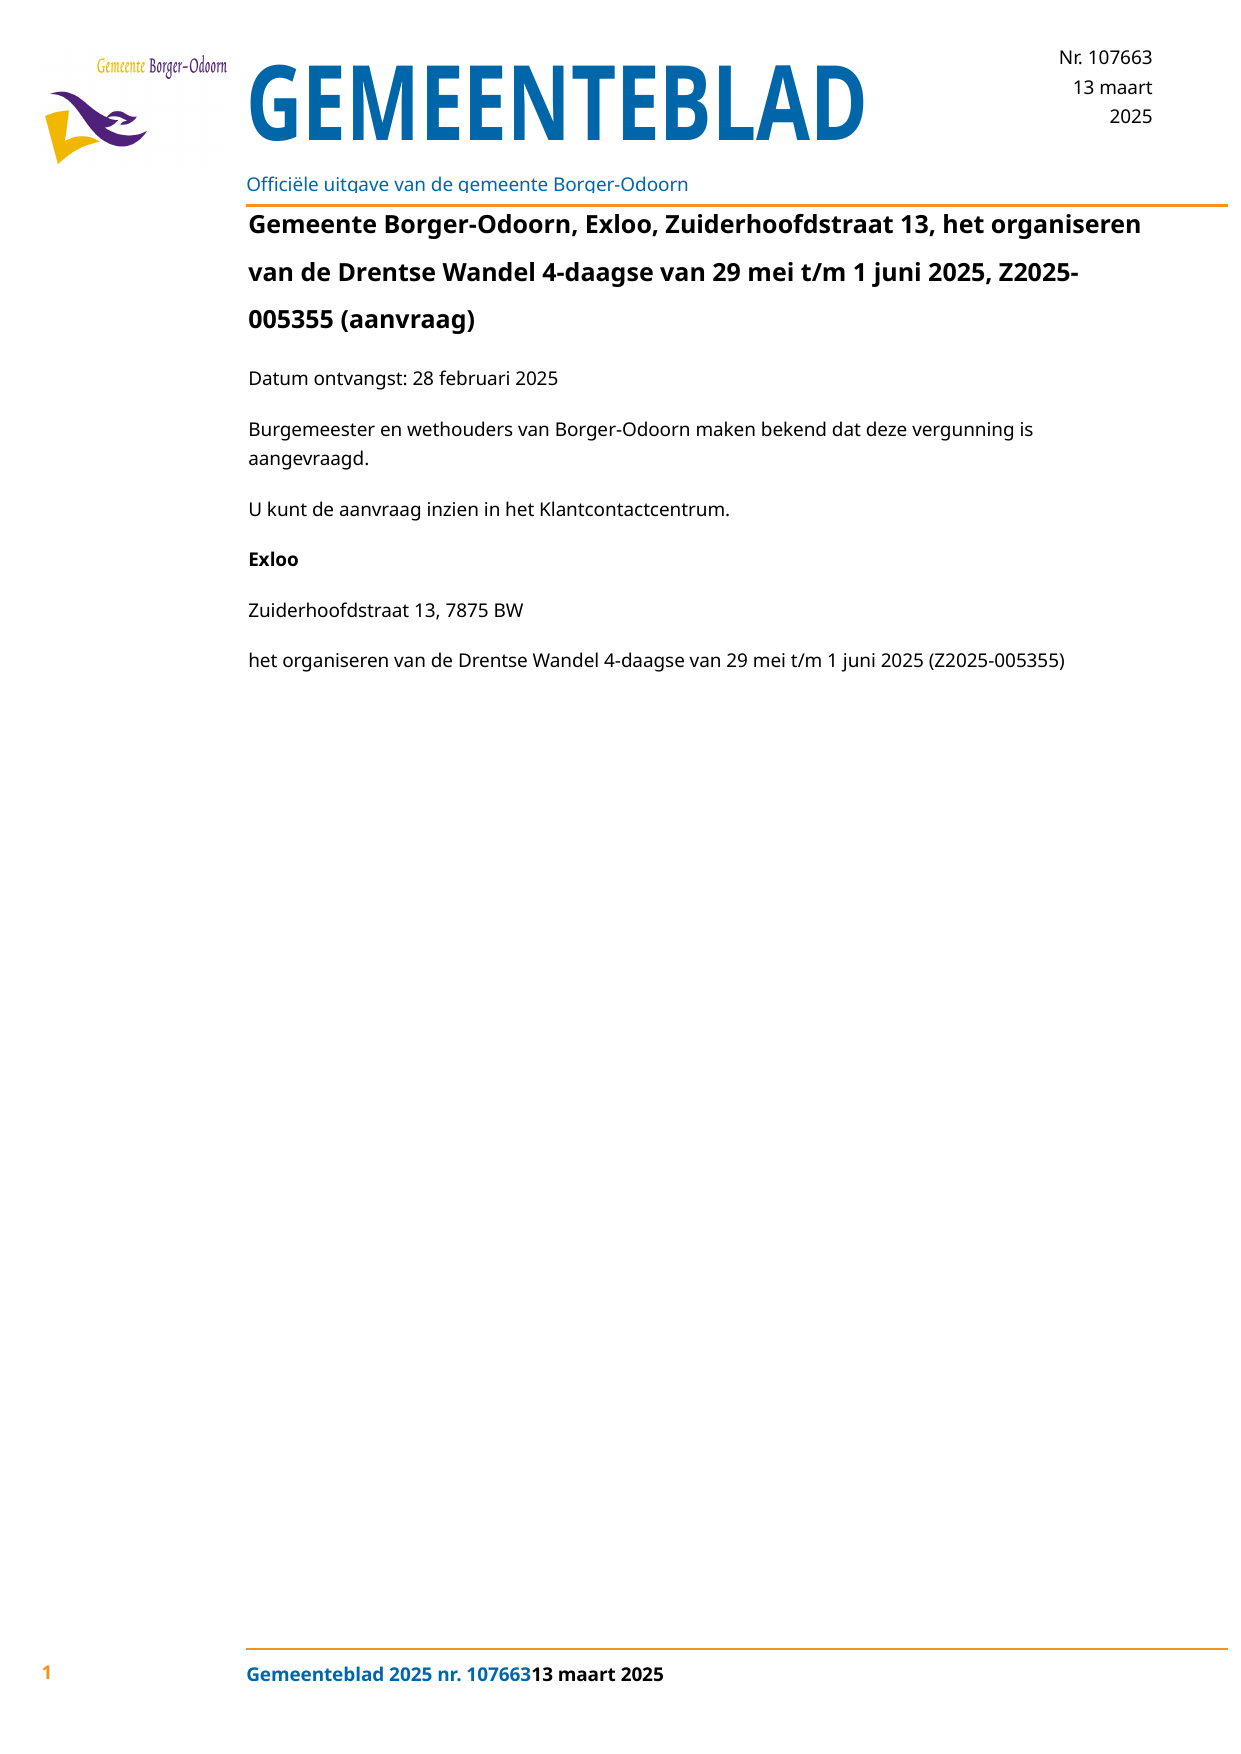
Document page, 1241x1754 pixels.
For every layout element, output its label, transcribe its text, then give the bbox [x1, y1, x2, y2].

text Gemeente Borger-Odoorn, Exloo, Zuiderhoofdstraat 13, het organiseren van de Drentse Wandel 4-daagse van 29 mei t/m 1 juni 2025, Z2025-005355 (aanvraag) [248, 207, 1152, 336]
text Zuiderhoofdstraat 13, 7875 BW [248, 597, 1152, 622]
text Burgemeester en wethouders van Borger-Odoorn maken bekend dat deze vergunning is aangevraagd. [248, 416, 1152, 471]
text U kunt de aanvraag inzien in het Klantcontactcentrum. [248, 496, 1152, 522]
text Datum ontvangst: 28 februari 2025 [248, 366, 1152, 391]
text Exloo [248, 546, 1152, 572]
picture [41, 47, 231, 172]
text het organiseren van de Drentse Wandel 4-daagse van 29 mei t/m 1 juni 2025 (Z2025-005355) [248, 647, 1152, 673]
